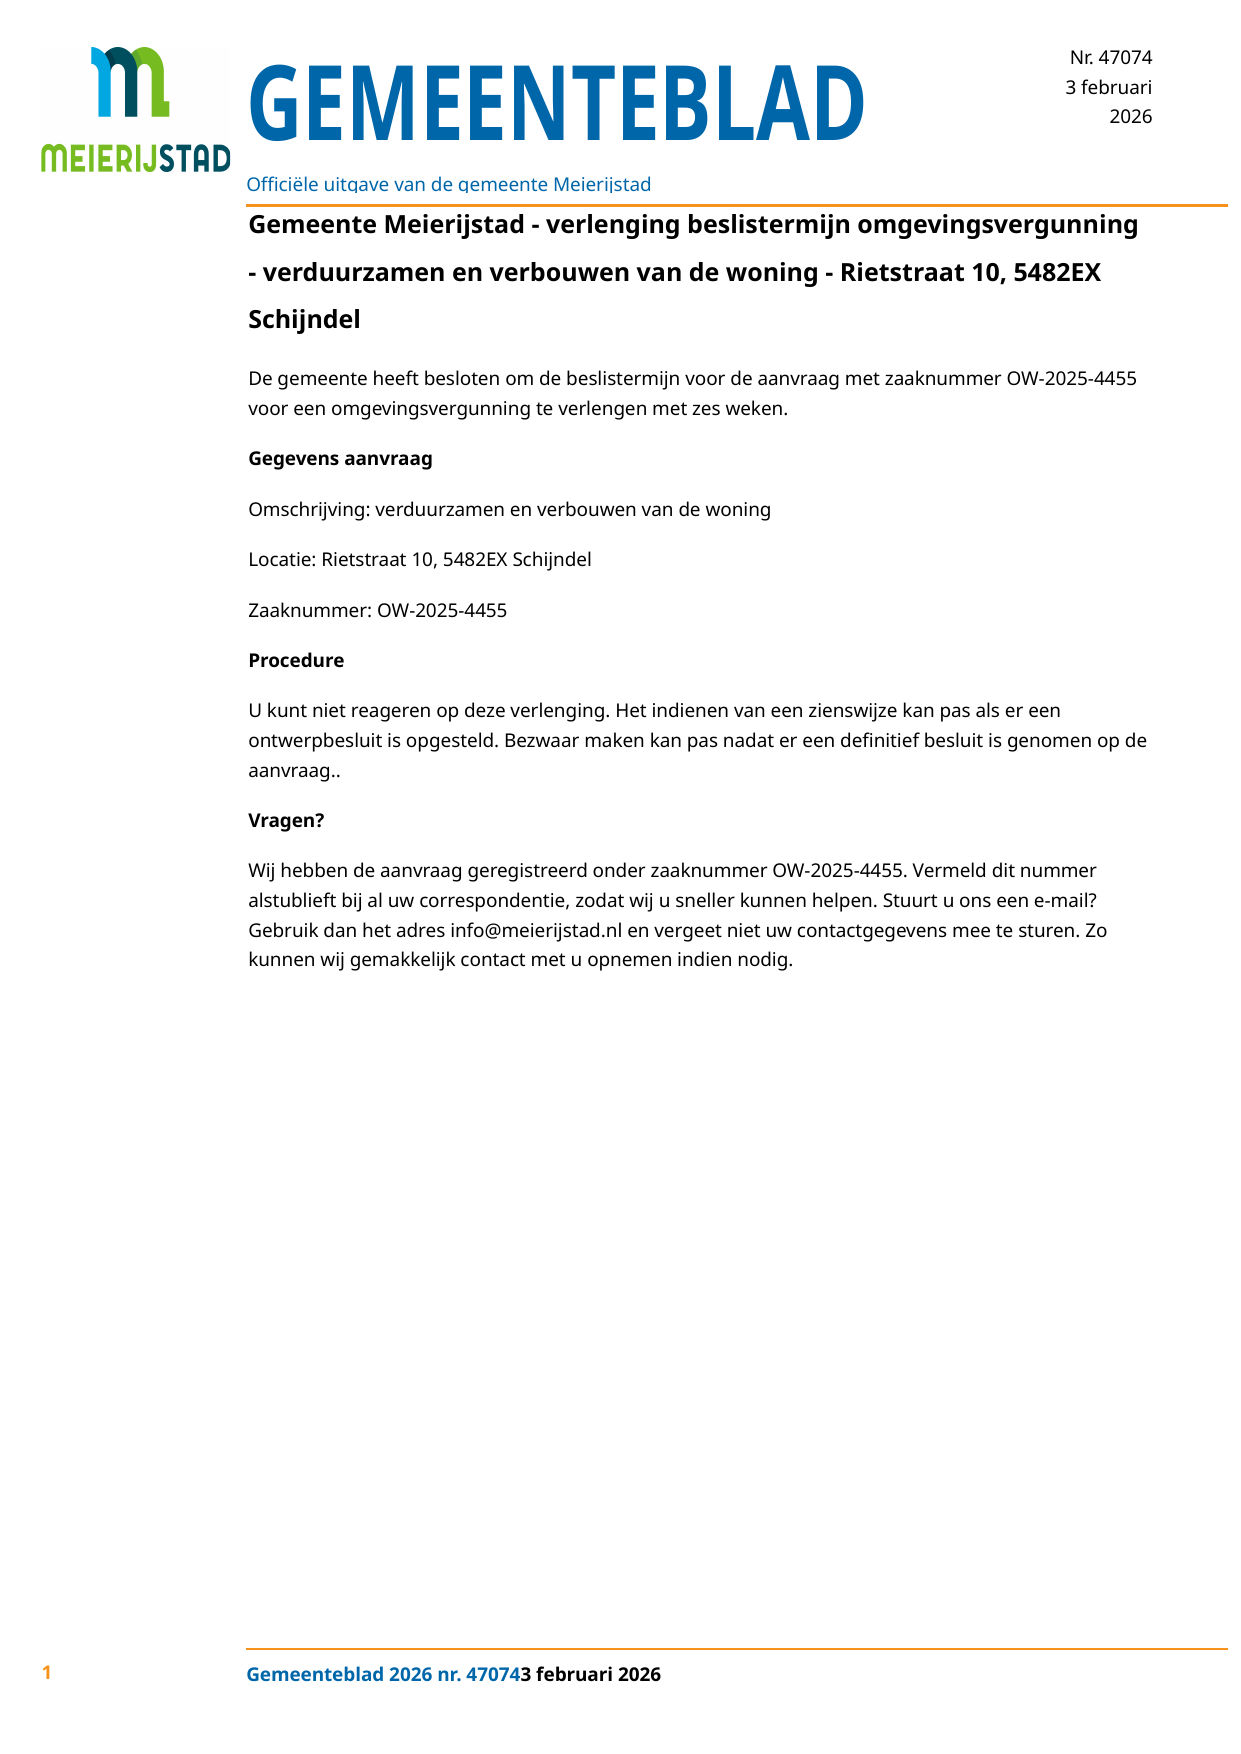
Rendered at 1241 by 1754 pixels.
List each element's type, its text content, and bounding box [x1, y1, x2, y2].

text Locatie: Rietstraat 10, 5482EX Schijndel [248, 546, 1152, 572]
text Gemeente Meierijstad - verlenging beslistermijn omgevingsvergunning - verduurzamen en verbouwen van de woning - Rietstraat 10, 5482EX Schijndel [248, 207, 1152, 336]
text Omschrijving: verduurzamen en verbouwen van de woning [248, 496, 1152, 522]
text Gegevens aanvraag [248, 446, 1152, 471]
text Procedure [248, 647, 1152, 673]
picture [41, 47, 231, 172]
text Vragen? [248, 807, 1152, 833]
text U kunt niet reageren op deze verlenging. Het indienen van een zienswijze kan pas als er een ontwerpbesluit is opgesteld. Bezwaar maken kan pas nadat er een definitief besluit is genomen op de aanvraag.. [248, 698, 1152, 782]
text Zaaknummer: OW-2025-4455 [248, 597, 1152, 622]
text Wij hebben de aanvraag geregistreerd onder zaaknummer OW-2025-4455. Vermeld dit nummer alstublieft bij al uw correspondentie, zodat wij u sneller kunnen helpen. Stuurt u ons een e-mail? Gebruik dan het adres info@meierijstad.nl en vergeet niet uw contactgegevens mee te sturen. Zo kunnen wij gemakkelijk contact met u opnemen indien nodig. [248, 858, 1152, 972]
text De gemeente heeft besloten om de beslistermijn voor de aanvraag met zaaknummer OW-2025-4455 voor een omgevingsvergunning te verlengen met zes weken. [248, 366, 1152, 421]
